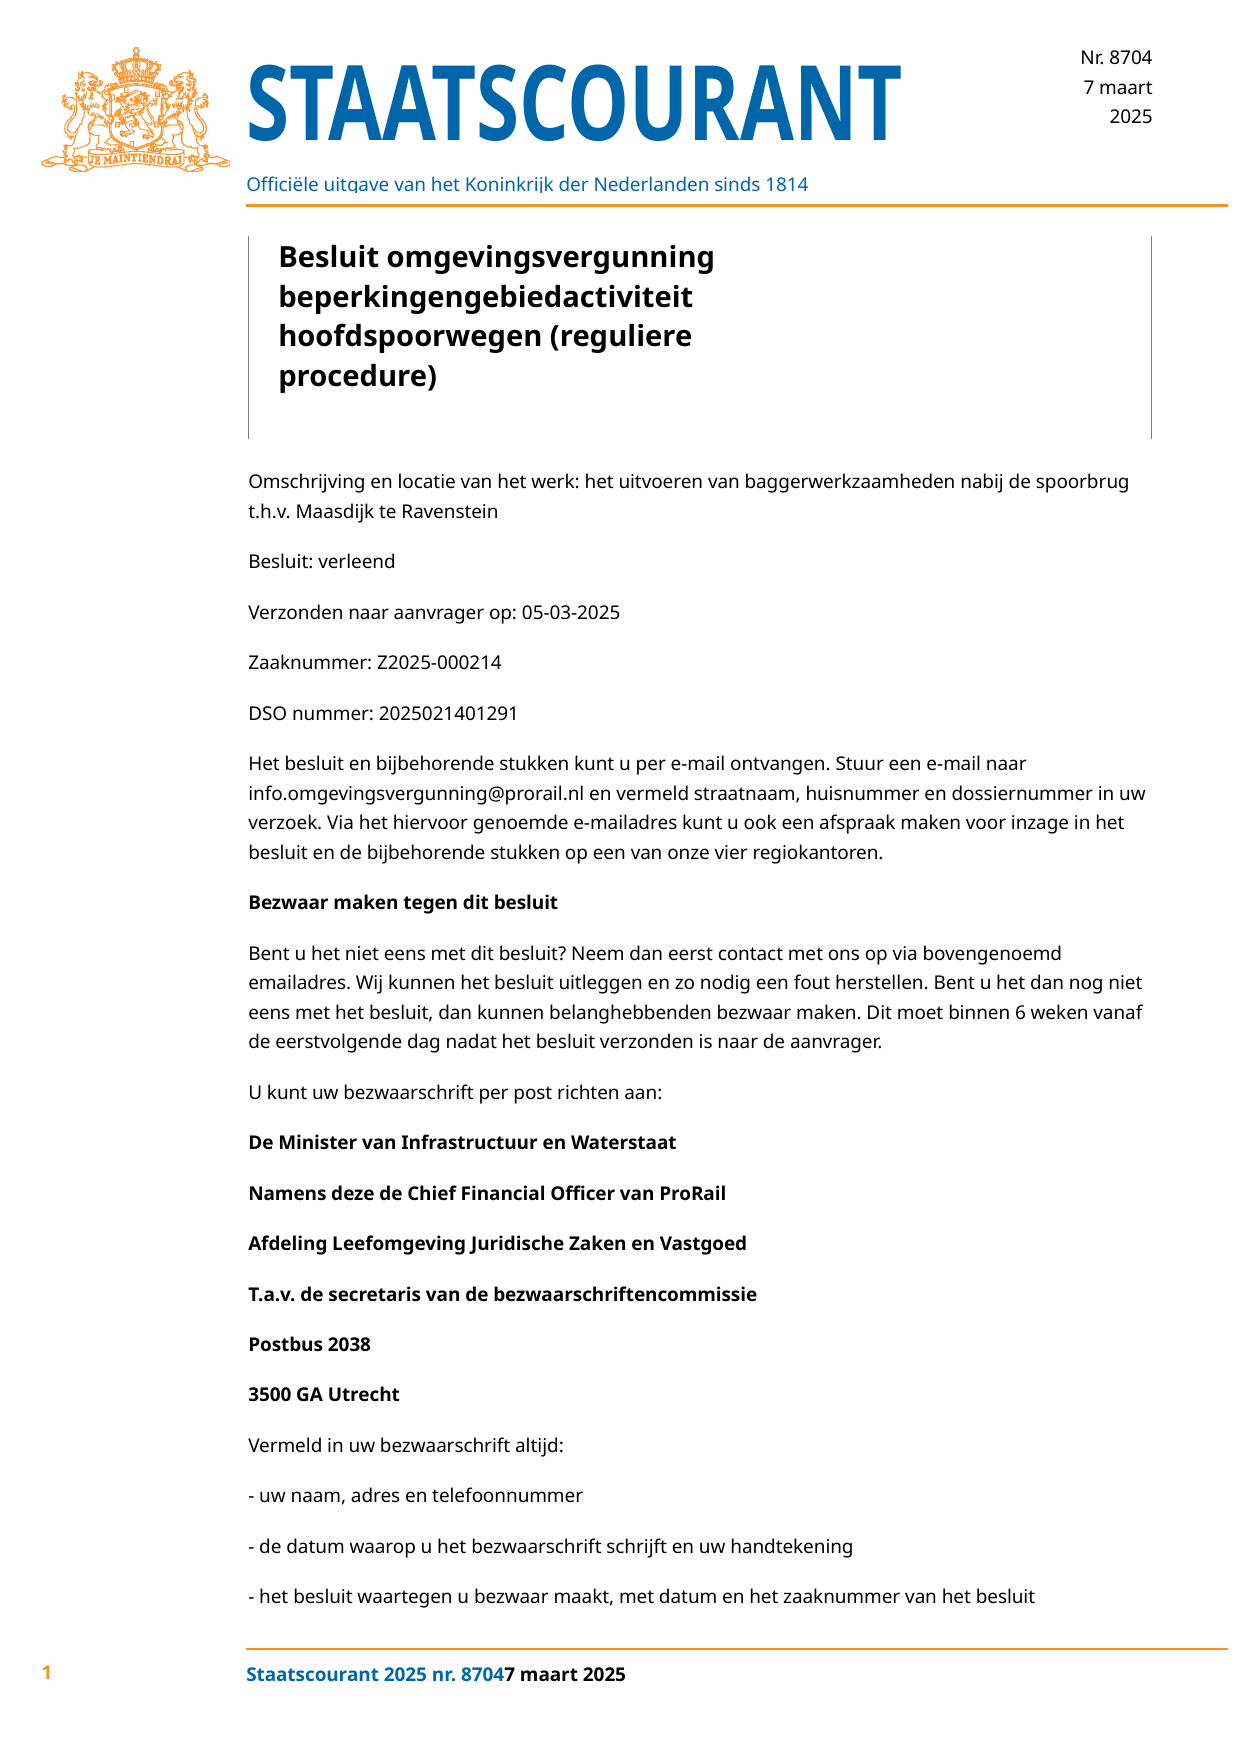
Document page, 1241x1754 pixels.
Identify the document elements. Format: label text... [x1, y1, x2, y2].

text DSO nummer: 2025021401291 [248, 700, 1152, 726]
table_header [1090, 236, 1151, 413]
text T.a.v. de secretaris van de bezwaarschriftencommissie [248, 1281, 1152, 1306]
text Postbus 2038 [248, 1331, 1152, 1357]
text Bent u het niet eens met dit besluit? Neem dan eerst contact met ons op via bovengenoemd emailadres. Wij kunnen het besluit uitleggen en zo nodig een fout herstellen. Bent u het dan nog niet eens met het besluit, dan kunnen belanghebbenden bezwaar maken. Dit moet binnen 6 weken vanaf de eerstvolgende dag nadat het besluit verzonden is naar de aanvrager. [248, 940, 1152, 1054]
picture [912, 236, 1090, 414]
text - het besluit waartegen u bezwaar maakt, met datum en het zaaknummer van het besluit [248, 1583, 1152, 1609]
text 3500 GA Utrecht [248, 1382, 1152, 1407]
picture [41, 47, 231, 172]
table_header [850, 236, 912, 413]
text Omschrijving en locatie van het werk: het uitvoeren van baggerwerkzaamheden nabij de spoorbrug t.h.v. Maasdijk te Ravenstein [248, 469, 1152, 524]
text Vermeld in uw bezwaarschrift altijd: [248, 1432, 1152, 1458]
text Zaaknummer: Z2025-000214 [248, 649, 1152, 675]
text Namens deze de Chief Financial Officer van ProRail [248, 1180, 1152, 1206]
text De Minister van Infrastructuur en Waterstaat [248, 1129, 1152, 1155]
table_header [850, 414, 1151, 439]
text Afdeling Leefomgeving Juridische Zaken en Vastgoed [248, 1230, 1152, 1256]
text Verzonden naar aanvrager op: 05-03-2025 [248, 599, 1152, 625]
table_header Besluit omgevingsvergunning beperkingengebiedactiviteit hoofdspoorwegen (reguliere procedure) [249, 236, 850, 439]
text U kunt uw bezwaarschrift per post richten aan: [248, 1079, 1152, 1105]
text Bezwaar maken tegen dit besluit [248, 889, 1152, 915]
text Besluit: verleend [248, 549, 1152, 574]
text - uw naam, adres en telefoonnummer [248, 1482, 1152, 1508]
text Het besluit en bijbehorende stukken kunt u per e-mail ontvangen. Stuur een e-mail naar info.omgevingsvergunning@prorail.nl en vermeld straatnaam, huisnummer en dossiernummer in uw verzoek. Via het hiervoor genoemde e-mailadres kunt u ook een afspraak maken voor inzage in het besluit en de bijbehorende stukken op een van onze vier regiokantoren. [248, 750, 1152, 865]
text - de datum waarop u het bezwaarschrift schrijft en uw handtekening [248, 1533, 1152, 1558]
